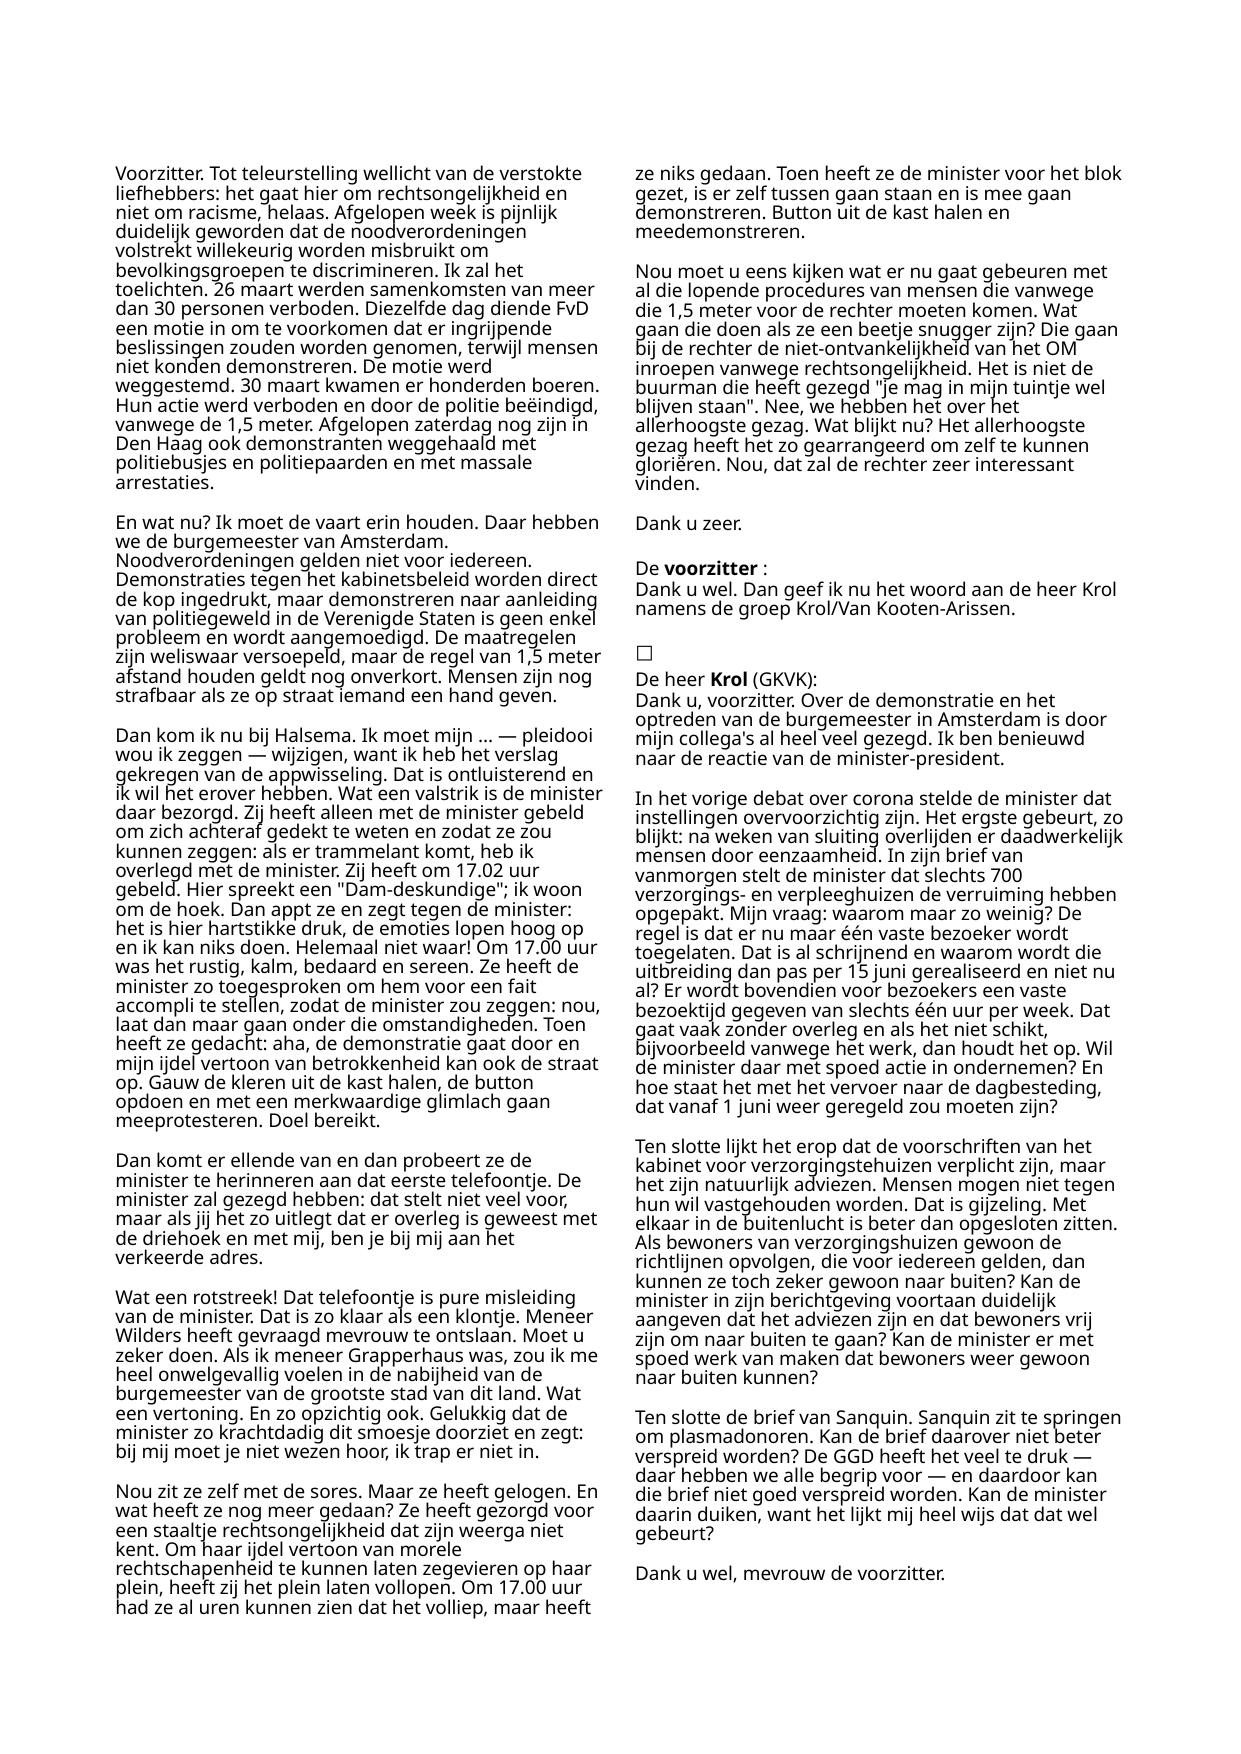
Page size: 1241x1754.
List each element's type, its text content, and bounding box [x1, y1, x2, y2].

text Dank u zeer. [635, 515, 1125, 534]
text Nou zit ze zelf met de sores. Maar ze heeft gelogen. En wat heeft ze nog meer gedaan? Ze heeft gezorgd voor een staaltje rechtsongelijkheid dat zijn weerga niet kent. Om haar ijdel vertoon van morele rechtschapenheid te kunnen laten zegevieren op haar plein, heeft zij het plein laten vollopen. Om 17.00 uur had ze al uren kunnen zien dat het volliep, maar heeft [115, 1483, 605, 1618]
text ⬜ [635, 640, 1125, 666]
text Dank u, voorzitter. Over de demonstratie en het optreden van de burgemeester in Amsterdam is door mijn collega's al heel veel gezegd. Ik ben benieuwd naar de reactie van de minister-president. [635, 692, 1125, 769]
text Dank u wel, mevrouw de voorzitter. [635, 1565, 1125, 1584]
text ze niks gedaan. Toen heeft ze de minister voor het blok gezet, is er zelf tussen gaan staan en is mee gaan demonstreren. Button uit de kast halen en meedemonstreren. [635, 165, 1125, 242]
text En wat nu? Ik moet de vaart erin houden. Daar hebben we de burgemeester van Amsterdam. Noodverordeningen gelden niet voor iedereen. Demonstraties tegen het kabinetsbeleid worden direct de kop ingedrukt, maar demonstreren naar aanleiding van politiegeweld in de Verenigde Staten is geen enkel probleem en wordt aangemoedigd. De maatregelen zijn weliswaar versoepeld, maar de regel van 1,5 meter afstand houden geldt nog onverkort. Mensen zijn nog strafbaar als ze op straat iemand een hand geven. [115, 514, 605, 706]
text Wat een rotstreek! Dat telefoontje is pure misleiding van de minister. Dat is zo klaar als een klontje. Meneer Wilders heeft gevraagd mevrouw te ontslaan. Moet u zeker doen. Als ik meneer Grapperhaus was, zou ik me heel onwelgevallig voelen in de nabijheid van de burgemeester van de grootste stad van dit land. Wat een vertoning. En zo opzichtig ook. Gelukkig dat de minister zo krachtdadig dit smoesje doorziet en zegt: bij mij moet je niet wezen hoor, ik trap er niet in. [115, 1289, 605, 1462]
text De heer Krol (GKVK): [635, 666, 1125, 692]
text Ten slotte lijkt het erop dat de voorschriften van het kabinet voor verzorgingstehuizen verplicht zijn, maar het zijn natuurlijk adviezen. Mensen mogen niet tegen hun wil vastgehouden worden. Dat is gijzeling. Met elkaar in de buitenlucht is beter dan opgesloten zitten. Als bewoners van verzorgingshuizen gewoon de richtlijnen opvolgen, die voor iedereen gelden, dan kunnen ze toch zeker gewoon naar buiten? Kan de minister in zijn berichtgeving voortaan duidelijk aangeven dat het adviezen zijn en dat bewoners vrij zijn om naar buiten te gaan? Kan de minister er met spoed werk van maken dat bewoners weer gewoon naar buiten kunnen? [635, 1138, 1125, 1388]
text Dan kom ik nu bij Halsema. Ik moet mijn ... — pleidooi wou ik zeggen — wijzigen, want ik heb het verslag gekregen van de appwisseling. Dat is ontluisterend en ik wil het erover hebben. Wat een valstrik is de minister daar bezorgd. Zij heeft alleen met de minister gebeld om zich achteraf gedekt te weten en zodat ze zou kunnen zeggen: als er trammelant komt, heb ik overlegd met de minister. Zij heeft om 17.02 uur gebeld. Hier spreekt een "Dam-deskundige"; ik woon om de hoek. Dan appt ze en zegt tegen de minister: het is hier hartstikke druk, de emoties lopen hoog op en ik kan niks doen. Helemaal niet waar! Om 17.00 uur was het rustig, kalm, bedaard en sereen. Ze heeft de minister zo toegesproken om hem voor een fait accompli te stellen, zodat de minister zou zeggen: nou, laat dan maar gaan onder die omstandigheden. Toen heeft ze gedacht: aha, de demonstratie gaat door en mijn ijdel vertoon van betrokkenheid kan ook de straat op. Gauw de kleren uit de kast halen, de button opdoen en met een merkwaardige glimlach gaan meeprotesteren. Doel bereikt. [115, 727, 605, 1132]
text In het vorige debat over corona stelde de minister dat instellingen overvoorzichtig zijn. Het ergste gebeurt, zo blijkt: na weken van sluiting overlijden er daadwerkelijk mensen door eenzaamheid. In zijn brief van vanmorgen stelt de minister dat slechts 700 verzorgings- en verpleeghuizen de verruiming hebben opgepakt. Mijn vraag: waarom maar zo weinig? De regel is dat er nu maar één vaste bezoeker wordt toegelaten. Dat is al schrijnend en waarom wordt die uitbreiding dan pas per 15 juni gerealiseerd en niet nu al? Er wordt bovendien voor bezoekers een vaste bezoektijd gegeven van slechts één uur per week. Dat gaat vaak zonder overleg en als het niet schikt, bijvoorbeeld vanwege het werk, dan houdt het op. Wil de minister daar met spoed actie in ondernemen? En hoe staat het met het vervoer naar de dagbesteding, dat vanaf 1 juni weer geregeld zou moeten zijn? [635, 789, 1125, 1117]
text Ten slotte de brief van Sanquin. Sanquin zit te springen om plasmadonoren. Kan de brief daarover niet beter verspreid worden? De GGD heeft het veel te druk — daar hebben we alle begrip voor — en daardoor kan die brief niet goed verspreid worden. Kan de minister daarin duiken, want het lijkt mij heel wijs dat dat wel gebeurt? [635, 1409, 1125, 1544]
text De voorzitter : [635, 555, 1125, 581]
text Dank u wel. Dan geef ik nu het woord aan de heer Krol namens de groep Krol/Van Kooten-Arissen. [635, 581, 1125, 619]
text Nou moet u eens kijken wat er nu gaat gebeuren met al die lopende procedures van mensen die vanwege die 1,5 meter voor de rechter moeten komen. Wat gaan die doen als ze een beetje snugger zijn? Die gaan bij de rechter de niet-ontvankelijkheid van het OM inroepen vanwege rechtsongelijkheid. Het is niet de buurman die heeft gezegd "je mag in mijn tuintje wel blijven staan". Nee, we hebben het over het allerhoogste gezag. Wat blijkt nu? Het allerhoogste gezag heeft het zo gearrangeerd om zelf te kunnen gloriëren. Nou, dat zal de rechter zeer interessant vinden. [635, 263, 1125, 494]
text Voorzitter. Tot teleurstelling wellicht van de verstokte liefhebbers: het gaat hier om rechtsongelijkheid en niet om racisme, helaas. Afgelopen week is pijnlijk duidelijk geworden dat de noodverordeningen volstrekt willekeurig worden misbruikt om bevolkingsgroepen te discrimineren. Ik zal het toelichten. 26 maart werden samenkomsten van meer dan 30 personen verboden. Diezelfde dag diende FvD een motie in om te voorkomen dat er ingrijpende beslissingen zouden worden genomen, terwijl mensen niet konden demonstreren. De motie werd weggestemd. 30 maart kwamen er honderden boeren. Hun actie werd verboden en door de politie beëindigd, vanwege de 1,5 meter. Afgelopen zaterdag nog zijn in Den Haag ook demonstranten weggehaald met politiebusjes en politiepaarden en met massale arrestaties. [115, 165, 605, 493]
text Dan komt er ellende van en dan probeert ze de minister te herinneren aan dat eerste telefoontje. De minister zal gezegd hebben: dat stelt niet veel voor, maar als jij het zo uitlegt dat er overleg is geweest met de driehoek en met mij, ben je bij mij aan het verkeerde adres. [115, 1152, 605, 1268]
